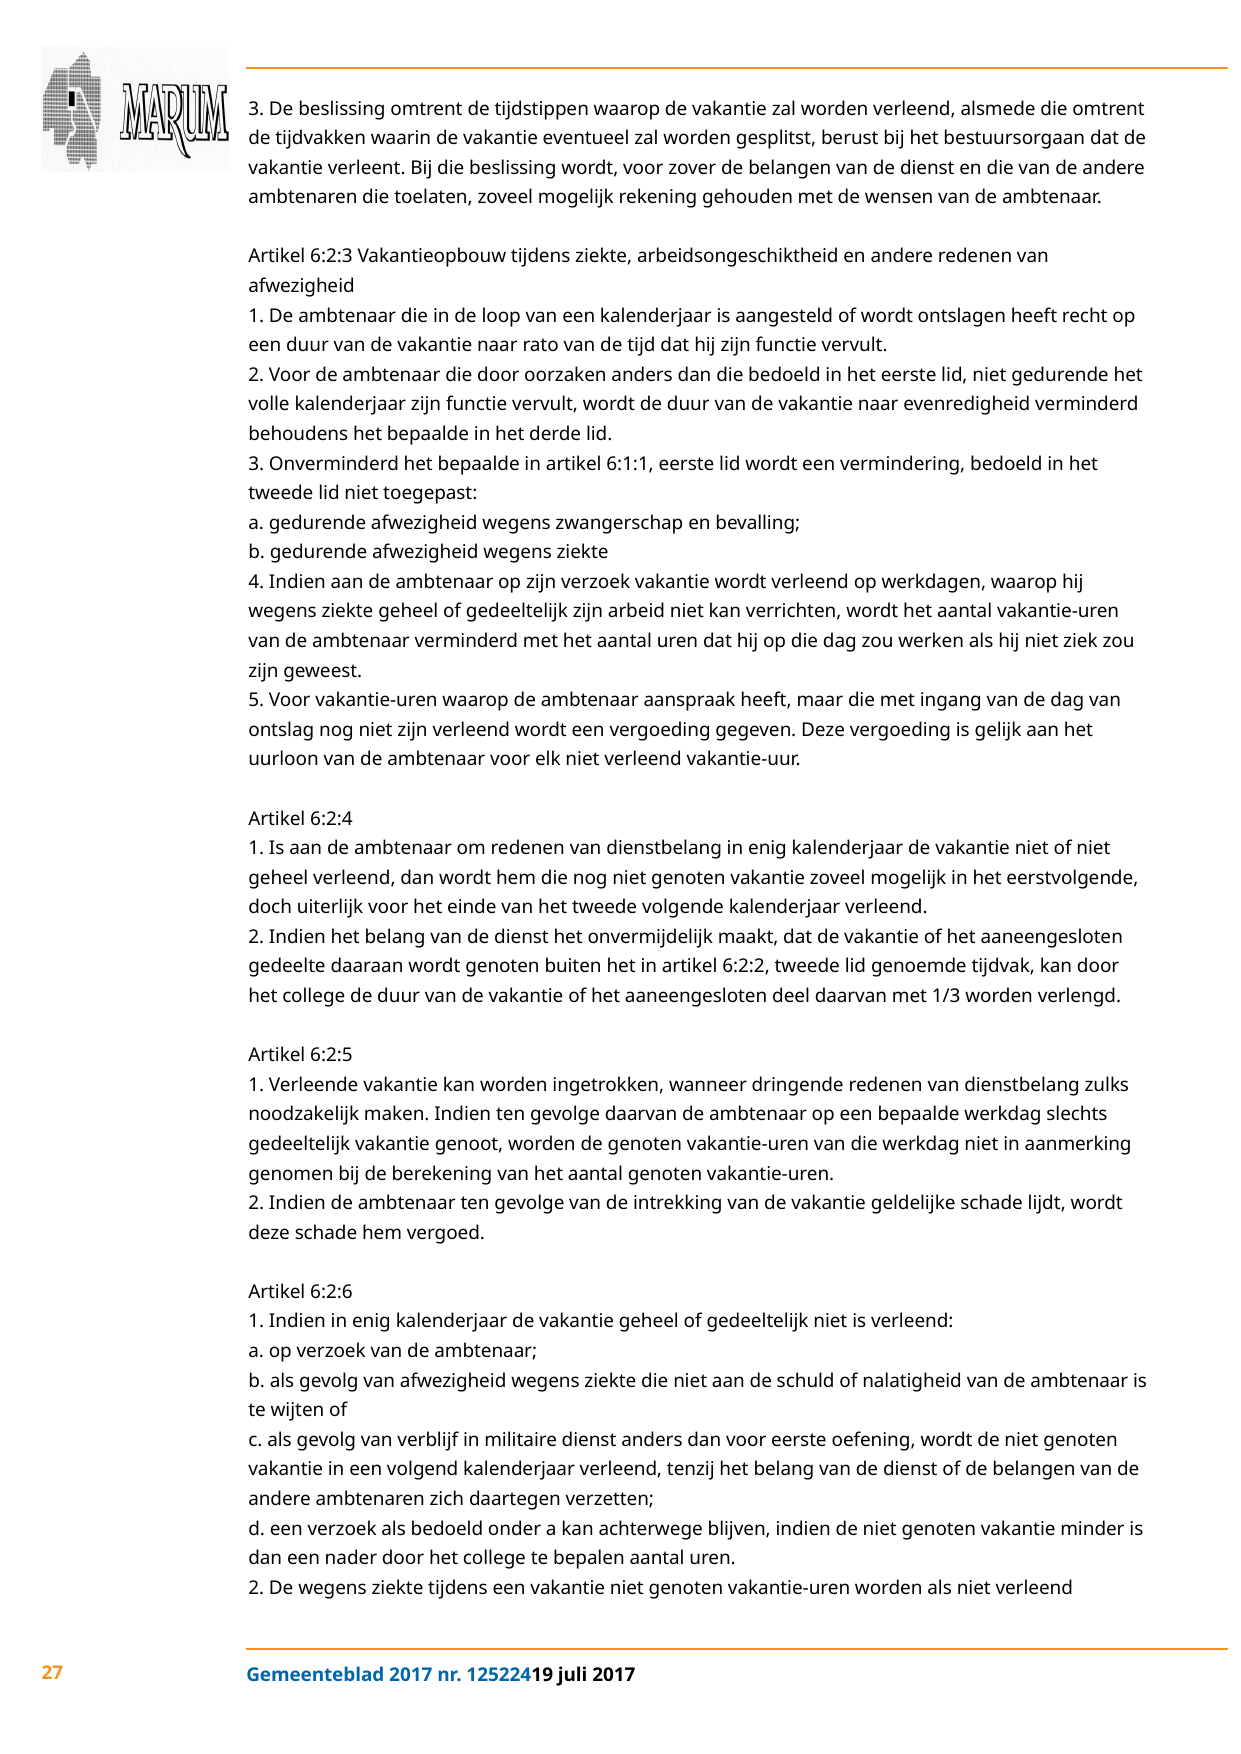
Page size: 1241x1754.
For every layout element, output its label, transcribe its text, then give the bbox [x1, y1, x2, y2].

text 2. Indien het belang van de dienst het onvermijdelijk maakt, dat de vakantie of het aaneengesloten gedeelte daaraan wordt genoten buiten het in artikel 6:2:2, tweede lid genoemde tijdvak, kan door het college de duur van de vakantie of het aaneengesloten deel daarvan met 1/3 worden verlengd. [248, 923, 1152, 1008]
picture [41, 47, 231, 172]
text 1. De ambtenaar die in de loop van een kalenderjaar is aangesteld of wordt ontslagen heeft recht op een duur van de vakantie naar rato van de tijd dat hij zijn functie vervult. [248, 302, 1152, 357]
text 1. Indien in enig kalenderjaar de vakantie geheel of gedeeltelijk niet is verleend: [248, 1308, 1152, 1333]
text 1. Is aan de ambtenaar om redenen van dienstbelang in enig kalenderjaar de vakantie niet of niet geheel verleend, dan wordt hem die nog niet genoten vakantie zoveel mogelijk in het eerstvolgende, doch uiterlijk voor het einde van het tweede volgende kalenderjaar verleend. [248, 834, 1152, 919]
text 2. Voor de ambtenaar die door oorzaken anders dan die bedoeld in het eerste lid, niet gedurende het volle kalenderjaar zijn functie vervult, wordt de duur van de vakantie naar evenredigheid verminderd behoudens het bepaalde in het derde lid. [248, 361, 1152, 446]
text 2. Indien de ambtenaar ten gevolge van de intrekking van de vakantie geldelijke schade lijdt, wordt deze schade hem vergoed. [248, 1189, 1152, 1245]
text Artikel 6:2:5 [248, 1041, 1152, 1067]
text 5. Voor vakantie-uren waarop de ambtenaar aanspraak heeft, maar die met ingang van de dag van ontslag nog niet zijn verleend wordt een vergoeding gegeven. Deze vergoeding is gelijk aan het uurloon van de ambtenaar voor elk niet verleend vakantie-uur. [248, 686, 1152, 771]
text a. gedurende afwezigheid wegens zwangerschap en bevalling; [248, 509, 1152, 535]
text b. gedurende afwezigheid wegens ziekte [248, 538, 1152, 564]
text Artikel 6:2:3 Vakantieopbouw tijdens ziekte, arbeidsongeschiktheid en andere redenen van afwezigheid [248, 243, 1152, 298]
text c. als gevolg van verblijf in militaire dienst anders dan voor eerste oefening, wordt de niet genoten vakantie in een volgend kalenderjaar verleend, tenzij het belang van de dienst of de belangen van de andere ambtenaren zich daartegen verzetten; [248, 1426, 1152, 1511]
text d. een verzoek als bedoeld onder a kan achterwege blijven, indien de niet genoten vakantie minder is dan een nader door het college te bepalen aantal uren. [248, 1515, 1152, 1570]
text 1. Verleende vakantie kan worden ingetrokken, wanneer dringende redenen van dienstbelang zulks noodzakelijk maken. Indien ten gevolge daarvan de ambtenaar op een bepaalde werkdag slechts gedeeltelijk vakantie genoot, worden de genoten vakantie-uren van die werkdag niet in aanmerking genomen bij de berekening van het aantal genoten vakantie-uren. [248, 1071, 1152, 1186]
text 3. Onverminderd het bepaalde in artikel 6:1:1, eerste lid wordt een vermindering, bedoeld in het tweede lid niet toegepast: [248, 450, 1152, 505]
text b. als gevolg van afwezigheid wegens ziekte die niet aan de schuld of nalatigheid van de ambtenaar is te wijten of [248, 1367, 1152, 1422]
text 4. Indien aan de ambtenaar op zijn verzoek vakantie wordt verleend op werkdagen, waarop hij wegens ziekte geheel of gedeeltelijk zijn arbeid niet kan verrichten, wordt het aantal vakantie-uren van de ambtenaar verminderd met het aantal uren dat hij op die dag zou werken als hij niet ziek zou zijn geweest. [248, 568, 1152, 683]
text 3. De beslissing omtrent de tijdstippen waarop de vakantie zal worden verleend, alsmede die omtrent de tijdvakken waarin de vakantie eventueel zal worden gesplitst, berust bij het bestuursorgaan dat de vakantie verleent. Bij die beslissing wordt, voor zover de belangen van de dienst en die van de andere ambtenaren die toelaten, zoveel mogelijk rekening gehouden met de wensen van de ambtenaar. [248, 95, 1152, 209]
text a. op verzoek van de ambtenaar; [248, 1337, 1152, 1363]
text Artikel 6:2:4 [248, 805, 1152, 831]
text Artikel 6:2:6 [248, 1278, 1152, 1304]
text 2. De wegens ziekte tijdens een vakantie niet genoten vakantie-uren worden als niet verleend [248, 1574, 1152, 1600]
